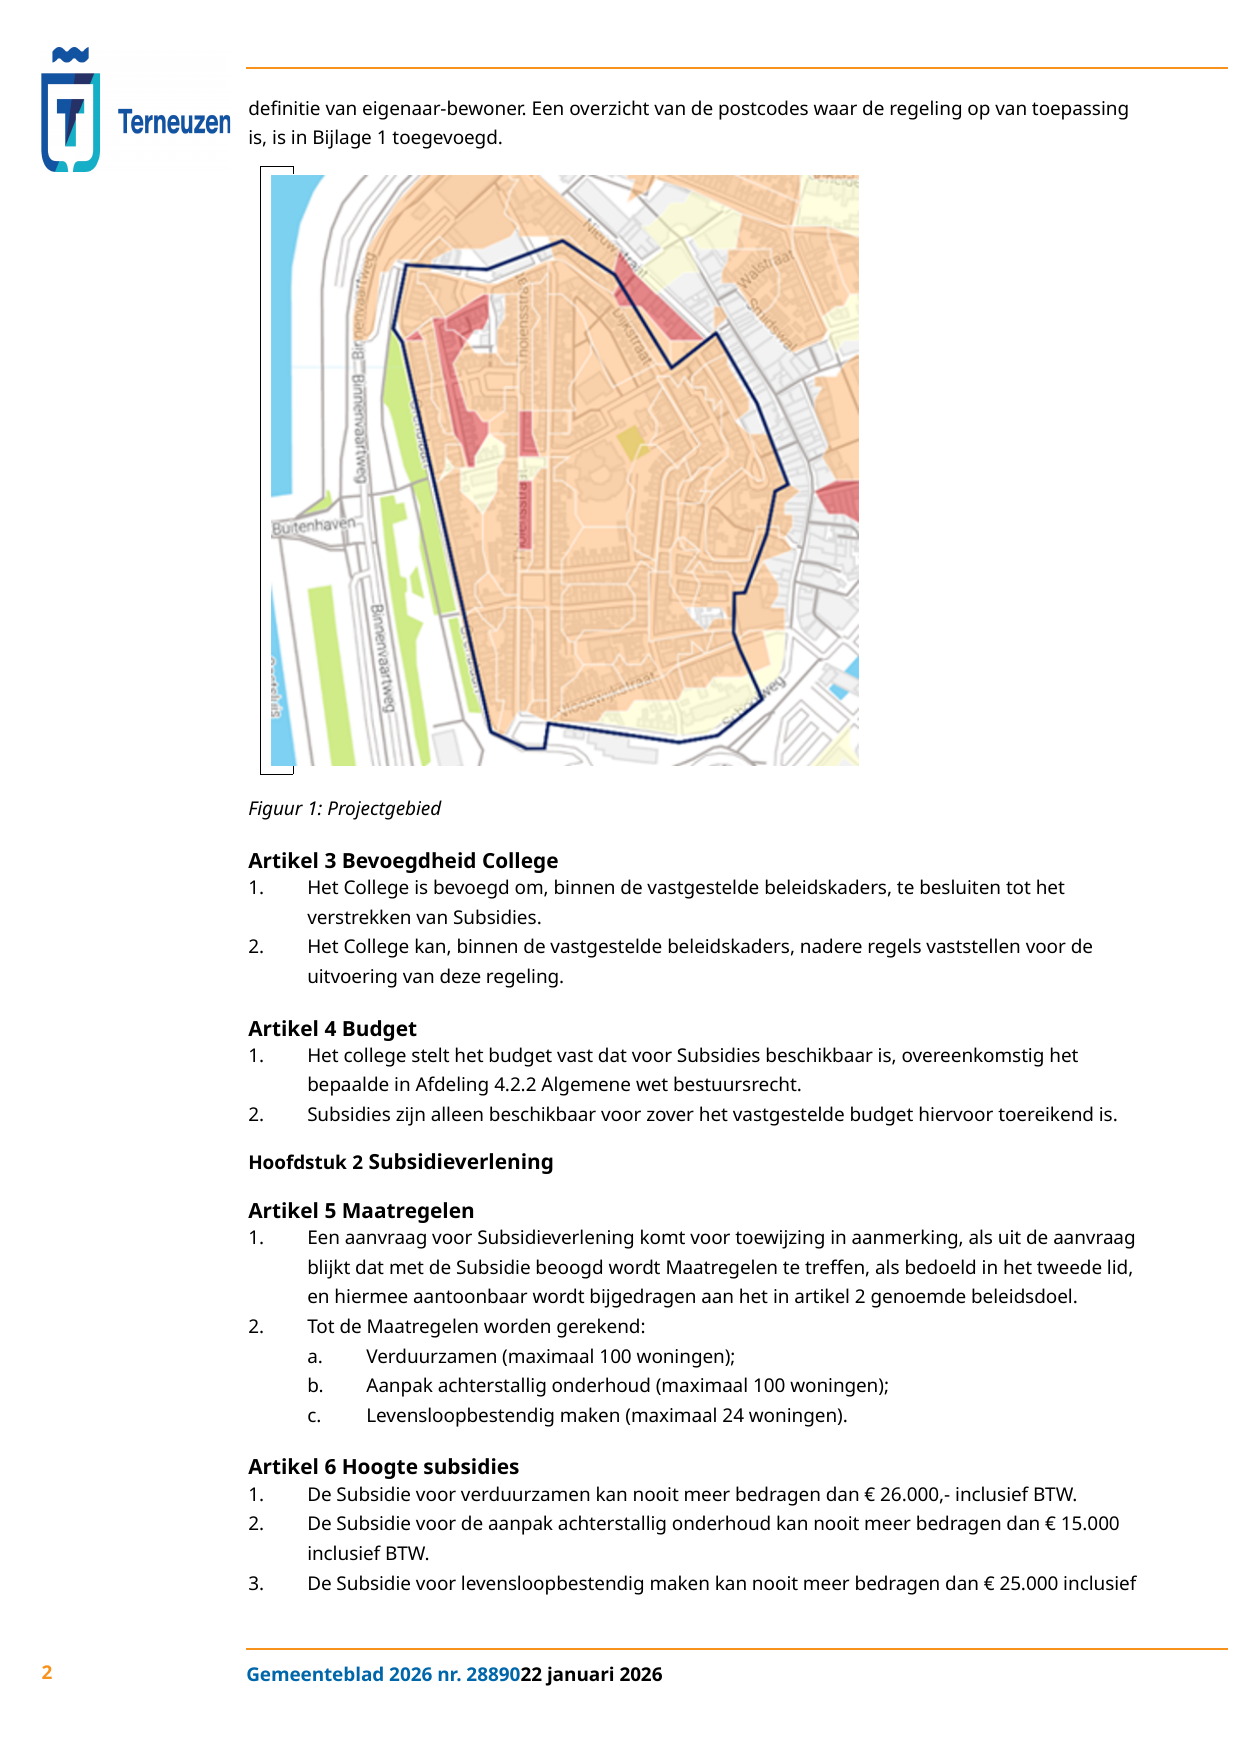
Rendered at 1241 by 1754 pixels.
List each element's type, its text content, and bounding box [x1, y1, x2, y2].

picture [41, 47, 231, 172]
text Artikel 3 Bevoegdheid College [248, 846, 1152, 874]
list Het college stelt het budget vast dat voor Subsidies beschikbaar is, overeenkomstig het bepaalde in Afdeling 4.2.2 Algemene wet bestuursrecht. [248, 1042, 1152, 1097]
list Subsidies zijn alleen beschikbaar voor zover het vastgestelde budget hiervoor toereikend is. [248, 1101, 1152, 1127]
picture [268, 174, 860, 766]
list De Subsidie voor levensloopbestendig maken kan nooit meer bedragen dan € 25.000 inclusief [248, 1570, 1152, 1595]
list Het College kan, binnen de vastgestelde beleidskaders, nadere regels vaststellen voor de uitvoering van deze regeling. [248, 934, 1152, 989]
list Tot de Maatregelen worden gerekend: [248, 1313, 1152, 1339]
list De Subsidie voor verduurzamen kan nooit meer bedragen dan € 26.000,- inclusief BTW. [248, 1481, 1152, 1507]
list Levensloopbestendig maken (maximaal 24 woningen). [307, 1402, 1152, 1428]
text Artikel 6 Hoogte subsidies [248, 1452, 1152, 1481]
text Figuur 1: Projectgebied [248, 796, 1152, 821]
text Artikel 4 Budget [248, 1014, 1152, 1042]
list Verduurzamen (maximaal 100 woningen); [307, 1343, 1152, 1369]
list Een aanvraag voor Subsidieverlening komt voor toewijzing in aanmerking, als uit de aanvraag blijkt dat met de Subsidie beoogd wordt Maatregelen te treffen, als bedoeld in het tweede lid, en hiermee aantoonbaar wordt bijgedragen aan het in artikel 2 genoemde beleidsdoel. [248, 1224, 1152, 1309]
text Hoofdstuk 2 Subsidieverlening [248, 1147, 1152, 1175]
text definitie van eigenaar-bewoner. Een overzicht van de postcodes waar de regeling op van toepassing is, is in Bijlage 1 toegevoegd. [248, 95, 1152, 150]
list De Subsidie voor de aanpak achterstallig onderhoud kan nooit meer bedragen dan € 15.000 inclusief BTW. [248, 1511, 1152, 1566]
list Het College is bevoegd om, binnen de vastgestelde beleidskaders, te besluiten tot het verstrekken van Subsidies. [248, 874, 1152, 930]
list Aanpak achterstallig onderhoud (maximaal 100 woningen); [307, 1372, 1152, 1398]
text Artikel 5 Maatregelen [248, 1196, 1152, 1224]
